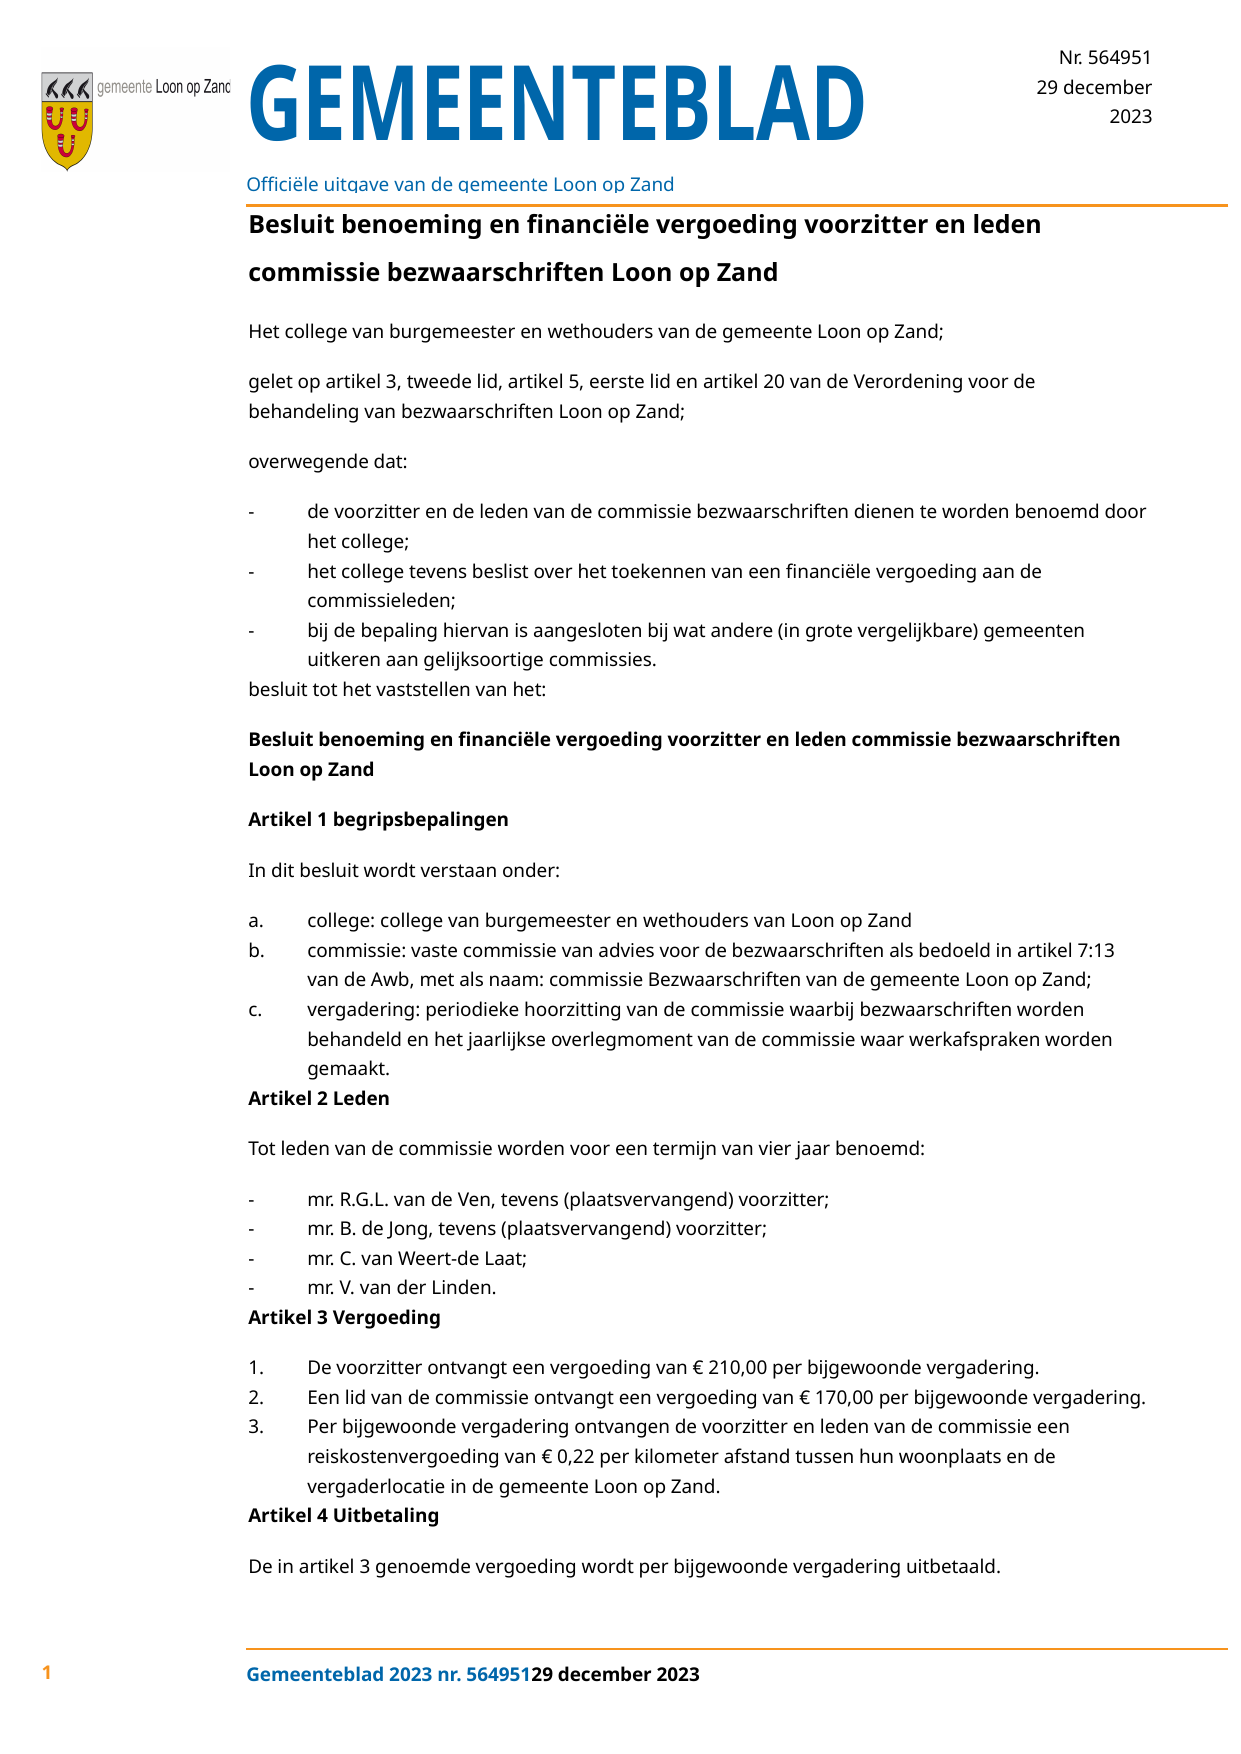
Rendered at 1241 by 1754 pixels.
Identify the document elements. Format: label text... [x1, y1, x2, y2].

text overwegende dat: [248, 448, 1152, 474]
text Artikel 1 begripsbepalingen [248, 807, 1152, 832]
list bij de bepaling hiervan is aangesloten bij wat andere (in grote vergelijkbare) gemeenten uitkeren aan gelijksoortige commissies. [248, 617, 1152, 672]
text In dit besluit wordt verstaan onder: [248, 857, 1152, 883]
list Een lid van de commissie ontvangt een vergoeding van € 170,00 per bijgewoonde vergadering. [248, 1384, 1152, 1410]
list het college tevens beslist over het toekennen van een financiële vergoeding aan de commissieleden; [248, 558, 1152, 613]
list commissie: vaste commissie van advies voor de bezwaarschriften als bedoeld in artikel 7:13 van de Awb, met als naam: commissie Bezwaarschriften van de gemeente Loon op Zand; [248, 937, 1152, 992]
text Artikel 2 Leden [248, 1085, 1152, 1111]
text Artikel 3 Vergoeding [248, 1304, 1152, 1330]
text besluit tot het vaststellen van het: [248, 676, 1152, 702]
list De voorzitter ontvangt een vergoeding van € 210,00 per bijgewoonde vergadering. [248, 1354, 1152, 1380]
picture [41, 47, 231, 172]
text Het college van burgemeester en wethouders van de gemeente Loon op Zand; [248, 318, 1152, 344]
list Per bijgewoonde vergadering ontvangen de voorzitter en leden van de commissie een reiskostenvergoeding van € 0,22 per kilometer afstand tussen hun woonplaats en de vergaderlocatie in de gemeente Loon op Zand. [248, 1414, 1152, 1499]
text Tot leden van de commissie worden voor een termijn van vier jaar benoemd: [248, 1135, 1152, 1161]
list vergadering: periodieke hoorzitting van de commissie waarbij bezwaarschriften worden behandeld en het jaarlijkse overlegmoment van de commissie waar werkafspraken worden gemaakt. [248, 996, 1152, 1081]
text Besluit benoeming en financiële vergoeding voorzitter en leden commissie bezwaarschriften Loon op Zand [248, 207, 1152, 288]
list mr. R.G.L. van de Ven, tevens (plaatsvervangend) voorzitter; [248, 1186, 1152, 1212]
list mr. C. van Weert-de Laat; [248, 1245, 1152, 1271]
text De in artikel 3 genoemde vergoeding wordt per bijgewoonde vergadering uitbetaald. [248, 1553, 1152, 1579]
text Artikel 4 Uitbetaling [248, 1502, 1152, 1528]
text Besluit benoeming en financiële vergoeding voorzitter en leden commissie bezwaarschriften Loon op Zand [248, 727, 1152, 782]
list college: college van burgemeester en wethouders van Loon op Zand [248, 907, 1152, 933]
list mr. V. van der Linden. [248, 1274, 1152, 1300]
list mr. B. de Jong, tevens (plaatsvervangend) voorzitter; [248, 1215, 1152, 1241]
text gelet op artikel 3, tweede lid, artikel 5, eerste lid en artikel 20 van de Verordening voor de behandeling van bezwaarschriften Loon op Zand; [248, 368, 1152, 424]
list de voorzitter en de leden van de commissie bezwaarschriften dienen te worden benoemd door het college; [248, 499, 1152, 554]
